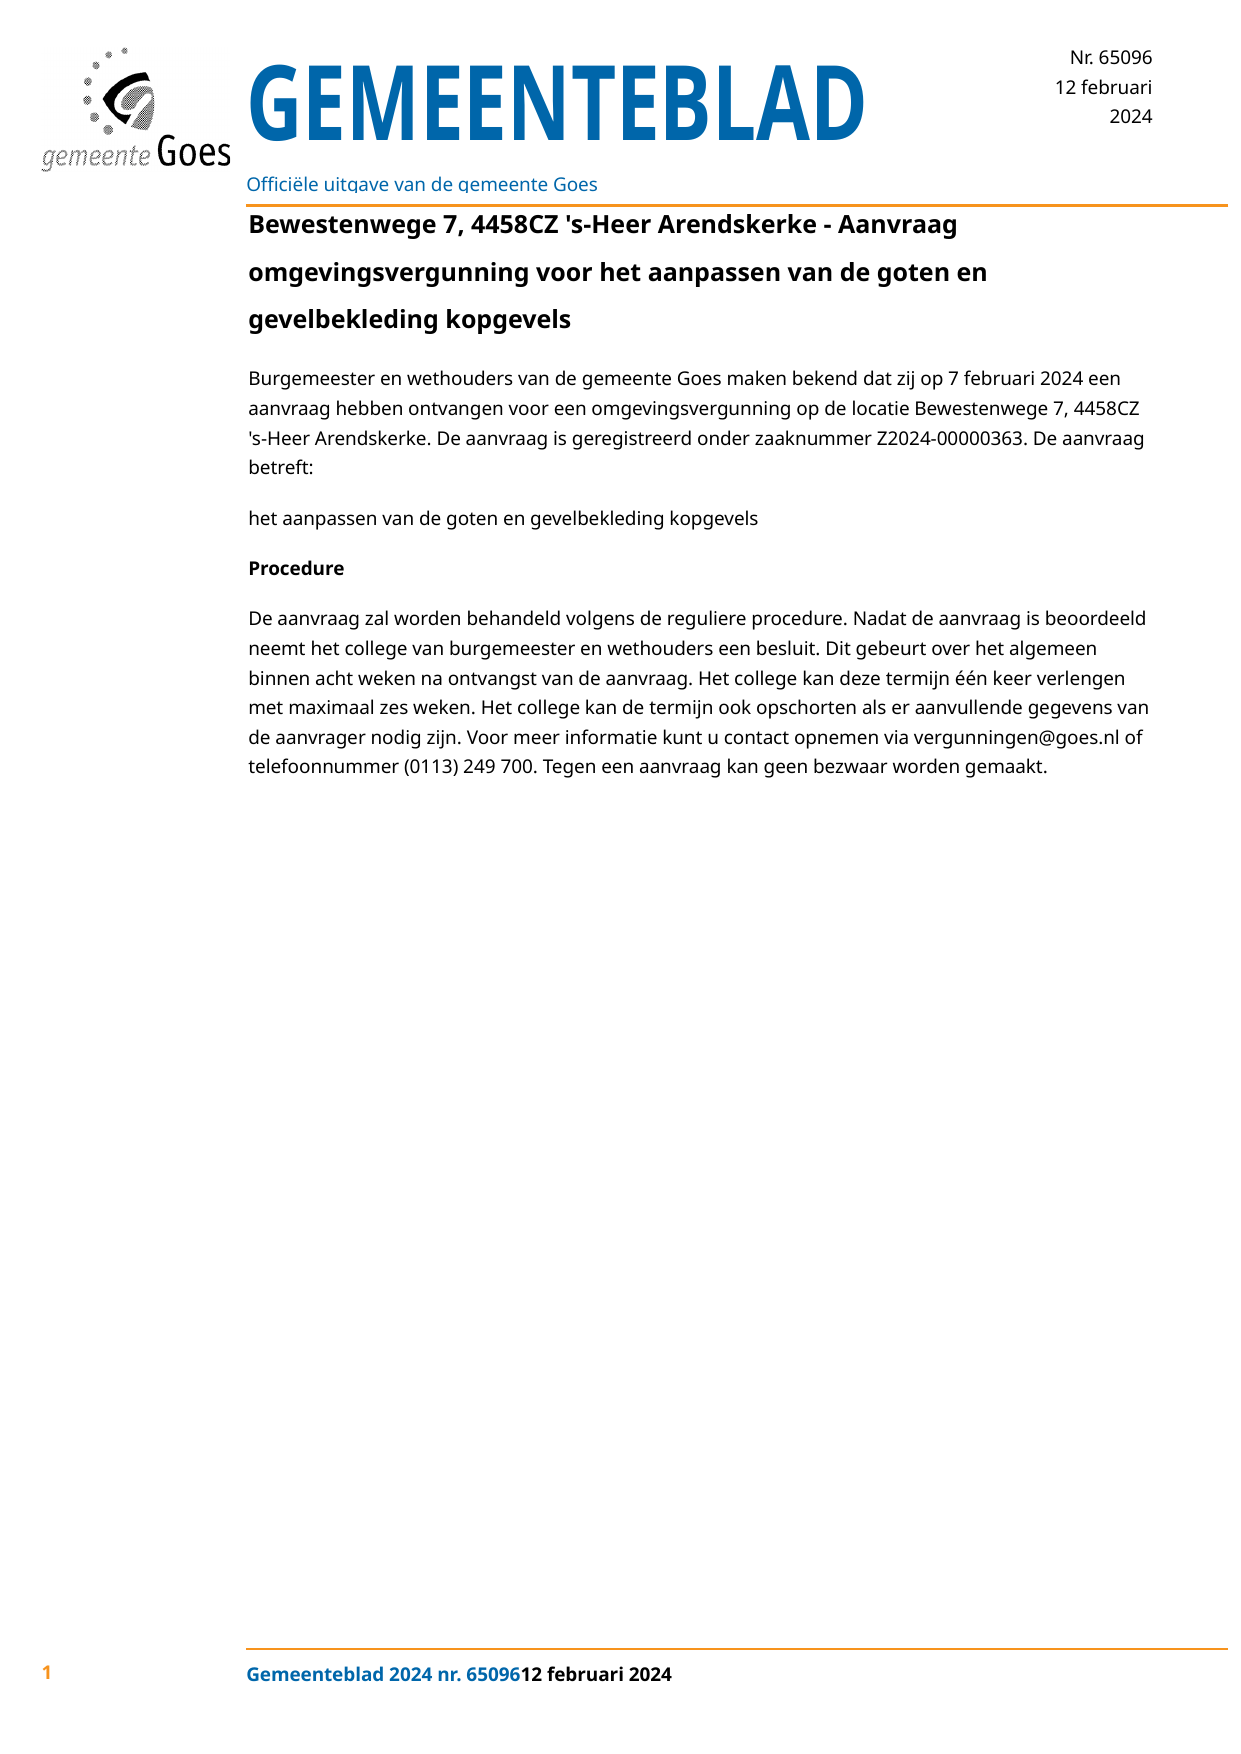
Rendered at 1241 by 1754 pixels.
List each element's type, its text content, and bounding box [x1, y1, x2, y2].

text De aanvraag zal worden behandeld volgens de reguliere procedure. Nadat de aanvraag is beoordeeld neemt het college van burgemeester en wethouders een besluit. Dit gebeurt over het algemeen binnen acht weken na ontvangst van de aanvraag. Het college kan deze termijn één keer verlengen met maximaal zes weken. Het college kan de termijn ook opschorten als er aanvullende gegevens van de aanvrager nodig zijn. Voor meer informatie kunt u contact opnemen via vergunningen@goes.nl of telefoonnummer (0113) 249 700. Tegen een aanvraag kan geen bezwaar worden gemaakt. [248, 606, 1152, 779]
text Procedure [248, 555, 1152, 581]
text Burgemeester en wethouders van de gemeente Goes maken bekend dat zij op 7 februari 2024 een aanvraag hebben ontvangen voor een omgevingsvergunning op de locatie Bewestenwege 7, 4458CZ 's-Heer Arendskerke. De aanvraag is geregistreerd onder zaaknummer Z2024-00000363. De aanvraag betreft: [248, 366, 1152, 480]
text Bewestenwege 7, 4458CZ 's-Heer Arendskerke - Aanvraag omgevingsvergunning voor het aanpassen van de goten en gevelbekleding kopgevels [248, 207, 1152, 336]
picture [41, 47, 231, 172]
text het aanpassen van de goten en gevelbekleding kopgevels [248, 505, 1152, 530]
